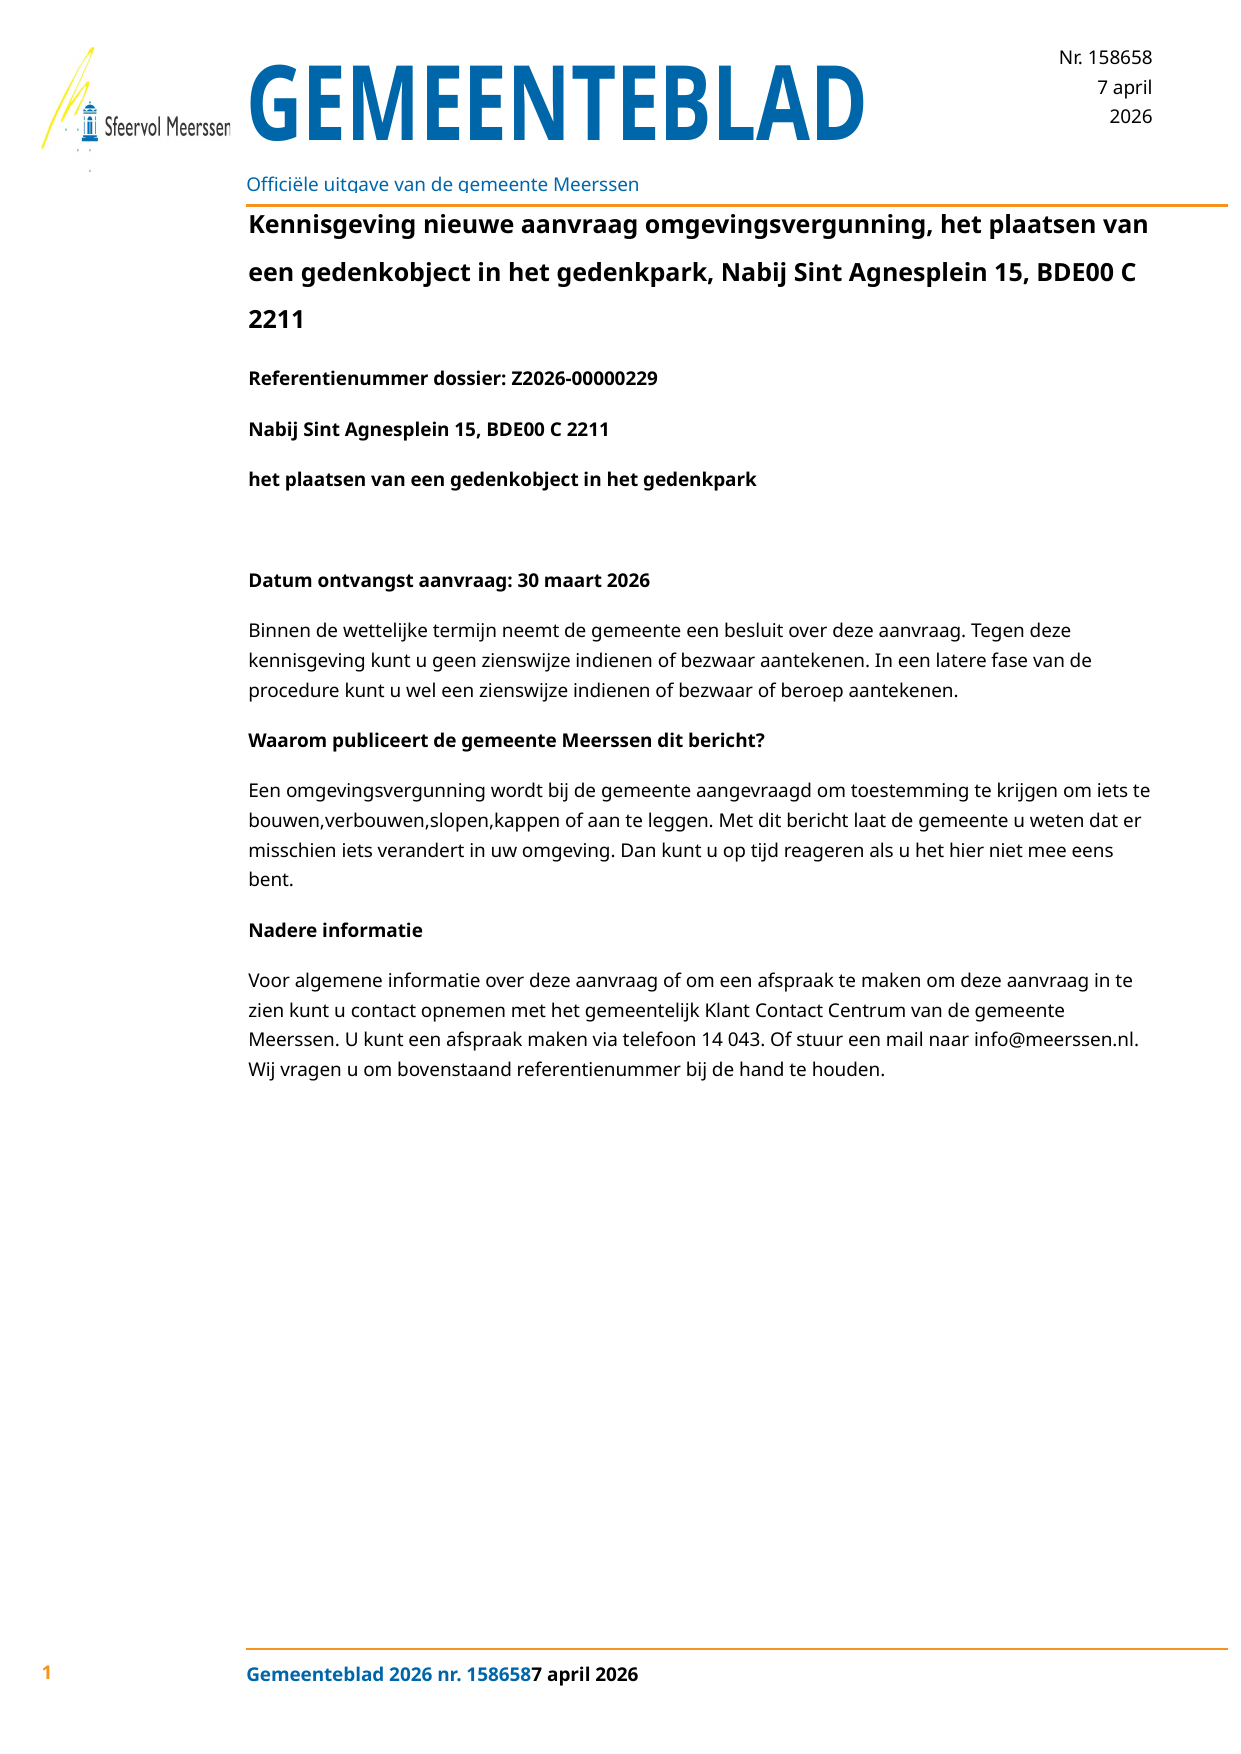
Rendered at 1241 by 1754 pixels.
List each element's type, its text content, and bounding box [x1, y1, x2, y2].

picture [41, 47, 231, 172]
text Kennisgeving nieuwe aanvraag omgevingsvergunning, het plaatsen van een gedenkobject in het gedenkpark, Nabij Sint Agnesplein 15, BDE00 C 2211 [248, 207, 1152, 336]
text Datum ontvangst aanvraag: 30 maart 2026 [248, 567, 1152, 593]
text Nabij Sint Agnesplein 15, BDE00 C 2211 [248, 416, 1152, 442]
text Binnen de wettelijke termijn neemt de gemeente een besluit over deze aanvraag. Tegen deze kennisgeving kunt u geen zienswijze indienen of bezwaar aantekenen. In een latere fase van de procedure kunt u wel een zienswijze indienen of bezwaar of beroep aantekenen. [248, 618, 1152, 702]
text Nadere informatie [248, 917, 1152, 942]
text het plaatsen van een gedenkobject in het gedenkpark [248, 466, 1152, 492]
text Waarom publiceert de gemeente Meerssen dit bericht? [248, 727, 1152, 753]
text Referentienummer dossier: Z2026-00000229 [248, 366, 1152, 391]
text Voor algemene informatie over deze aanvraag of om een afspraak te maken om deze aanvraag in te zien kunt u contact opnemen met het gemeentelijk Klant Contact Centrum van de gemeente Meerssen. U kunt een afspraak maken via telefoon 14 043. Of stuur een mail naar info@meerssen.nl. Wij vragen u om bovenstaand referentienummer bij de hand te houden. [248, 967, 1152, 1082]
text Een omgevingsvergunning wordt bij de gemeente aangevraagd om toestemming te krijgen om iets te bouwen,verbouwen,slopen,kappen of aan te leggen. Met dit bericht laat de gemeente u weten dat er misschien iets verandert in uw omgeving. Dan kunt u op tijd reageren als u het hier niet mee eens bent. [248, 778, 1152, 892]
